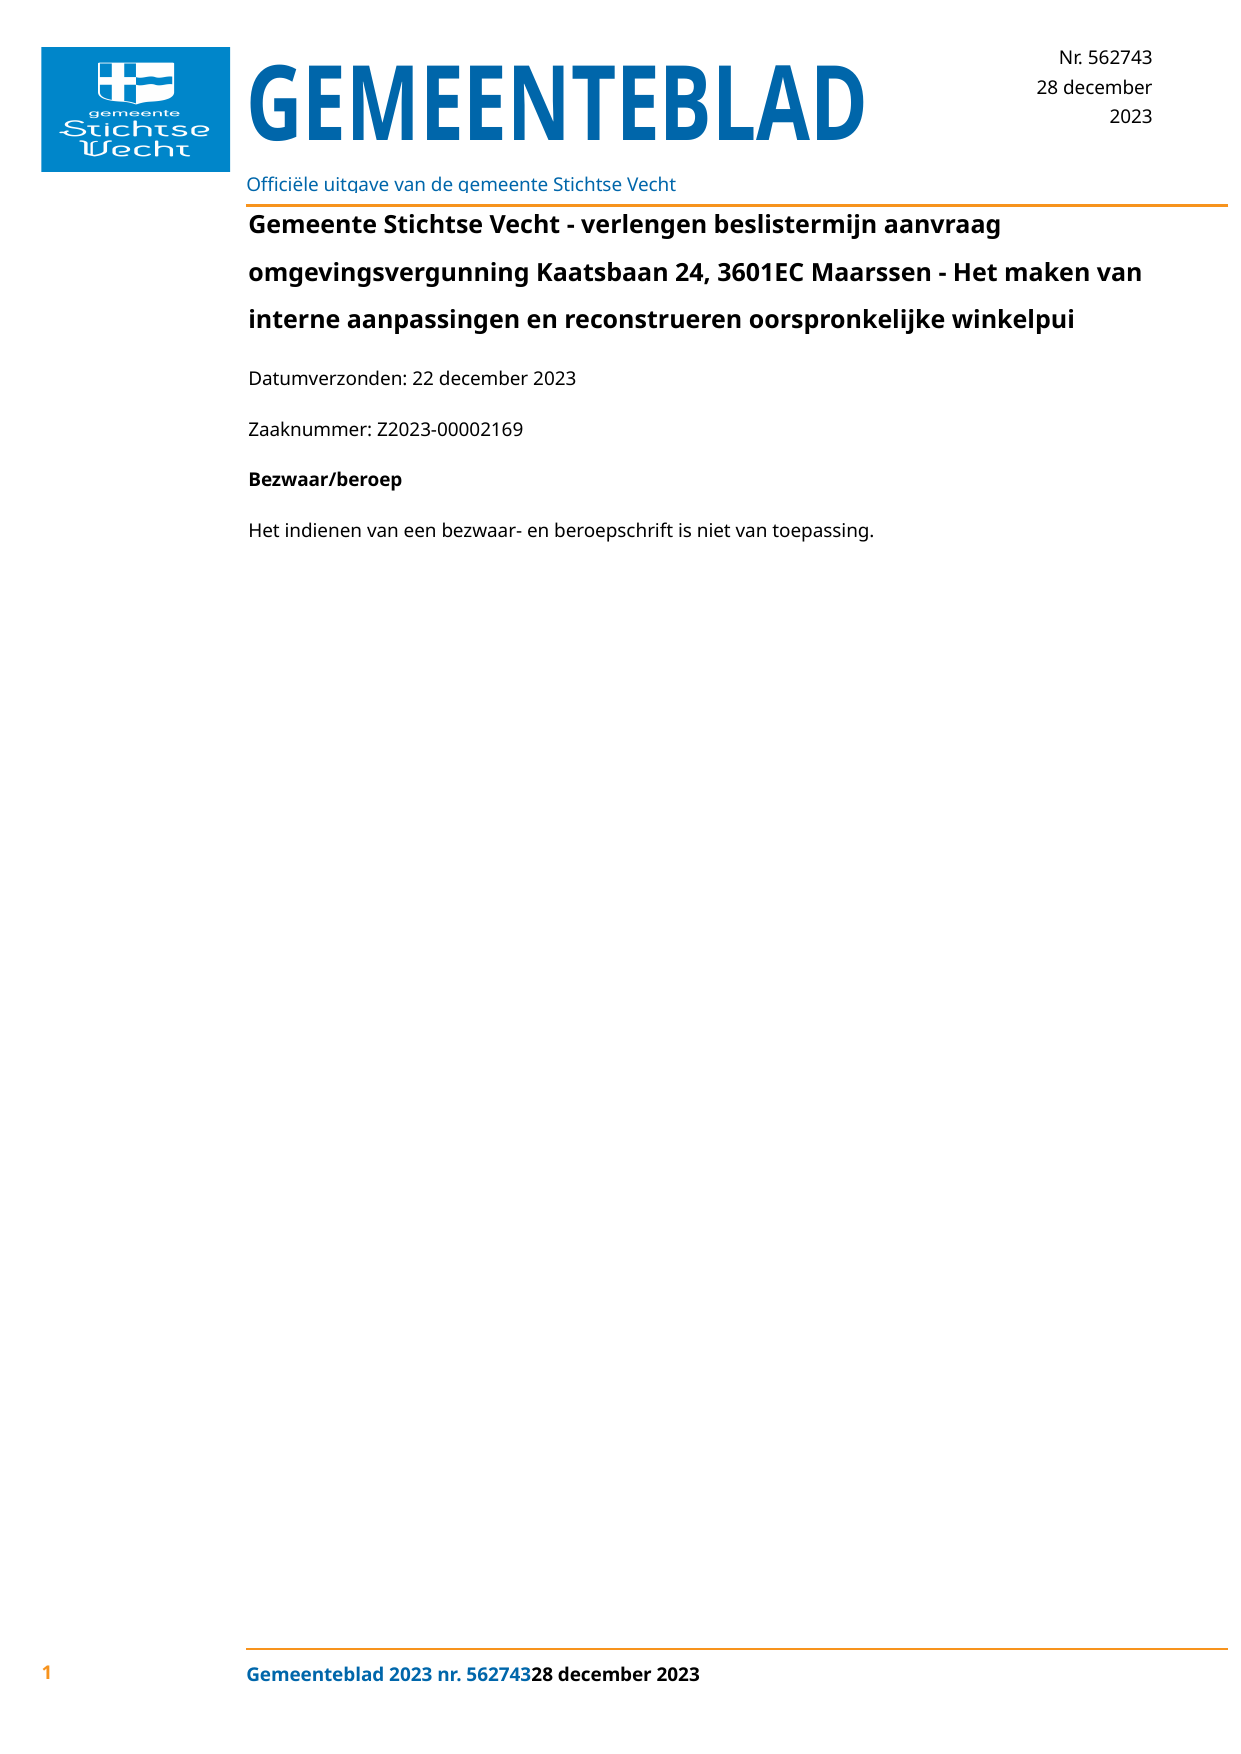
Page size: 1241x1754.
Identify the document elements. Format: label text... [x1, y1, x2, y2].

text Het indienen van een bezwaar- en beroepschrift is niet van toepassing. [248, 517, 1152, 542]
text Gemeente Stichtse Vecht - verlengen beslistermijn aanvraag omgevingsvergunning Kaatsbaan 24, 3601EC Maarssen - Het maken van interne aanpassingen en reconstrueren oorspronkelijke winkelpui [248, 207, 1152, 336]
picture [137, 63, 174, 103]
text Datumverzonden: 22 december 2023 [248, 366, 1152, 391]
text Zaaknummer: Z2023-00002169 [248, 416, 1152, 442]
picture [99, 63, 135, 101]
text Bezwaar/beroep [248, 466, 1152, 492]
